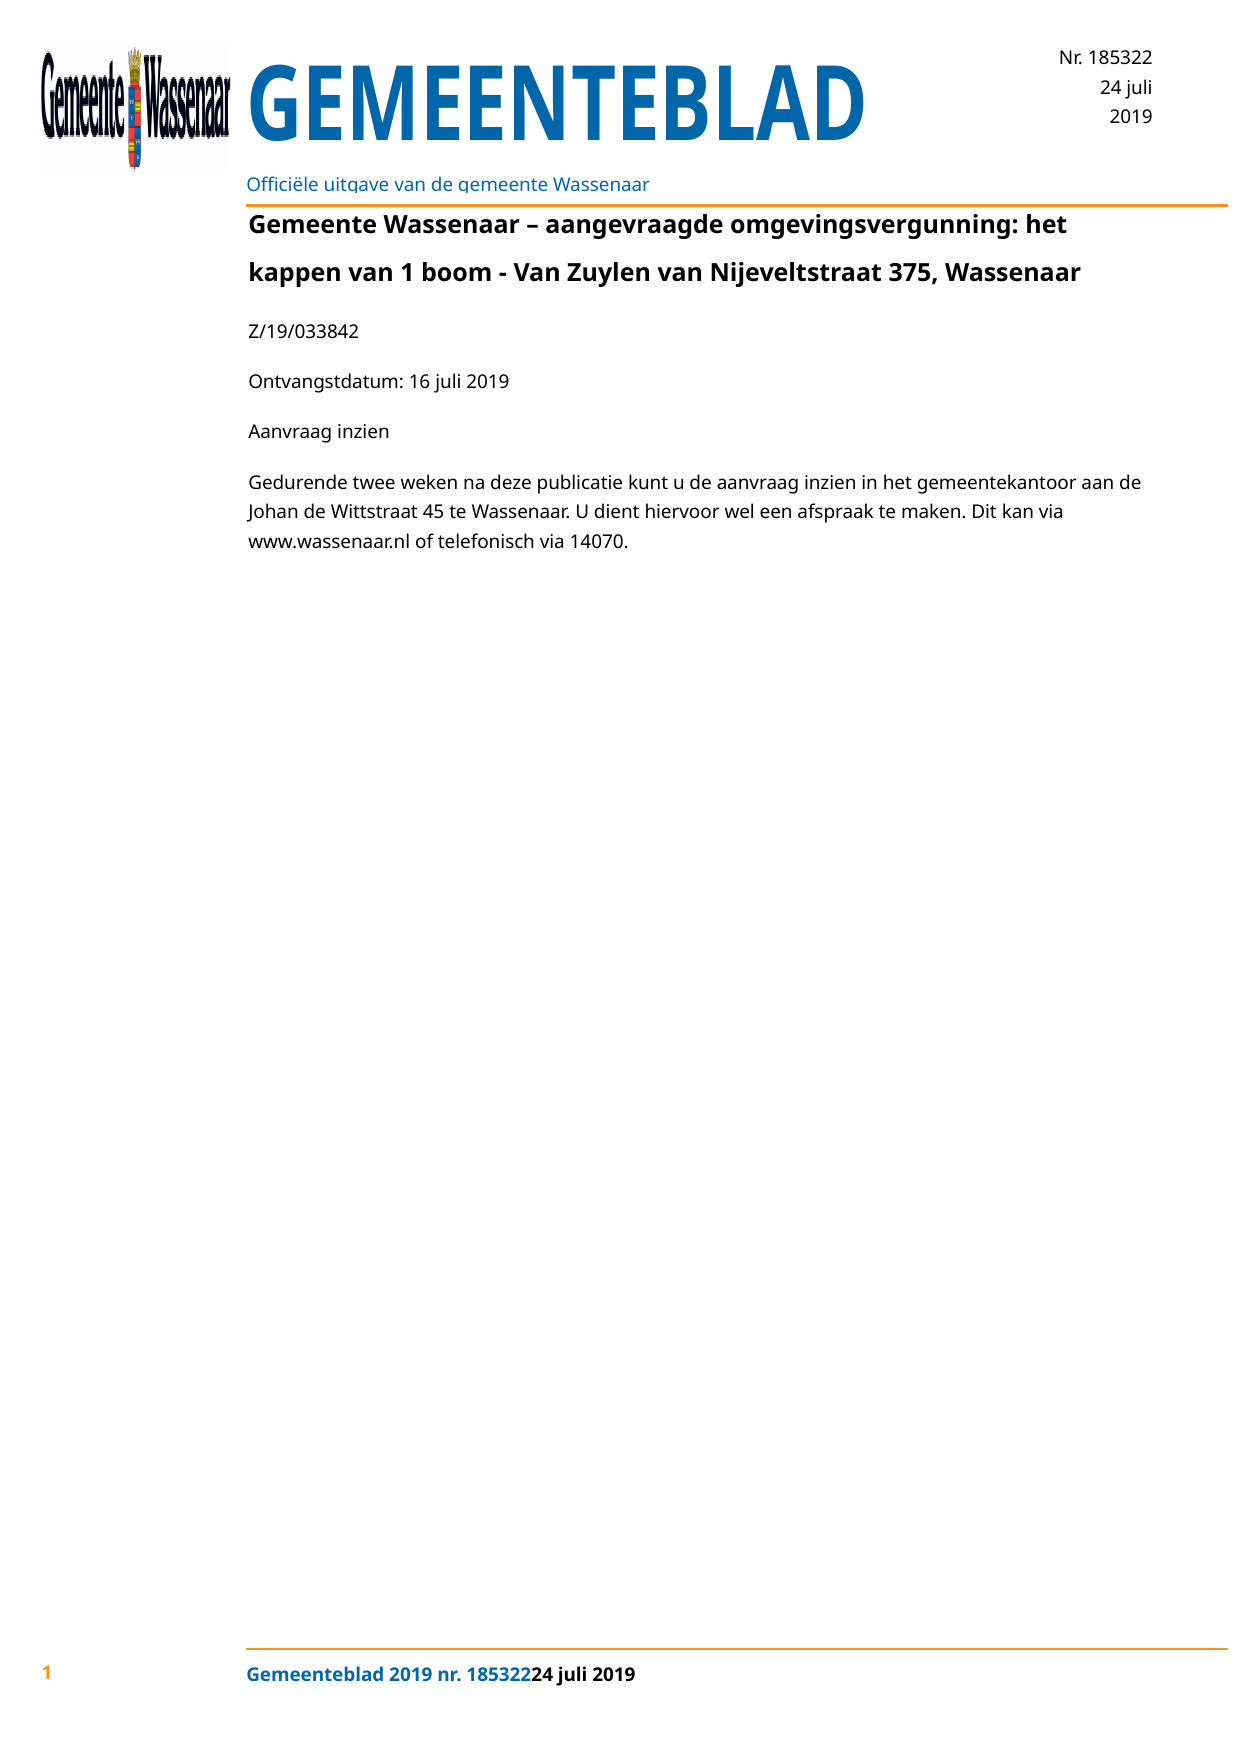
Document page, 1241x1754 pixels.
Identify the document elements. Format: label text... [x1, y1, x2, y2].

text Gemeente Wassenaar – aangevraagde omgevingsvergunning: het kappen van 1 boom - Van Zuylen van Nijeveltstraat 375, Wassenaar [248, 207, 1152, 288]
text Ontvangstdatum: 16 juli 2019 [248, 368, 1152, 394]
text Aanvraag inzien [248, 419, 1152, 444]
text Gedurende twee weken na deze publicatie kunt u de aanvraag inzien in het gemeentekantoor aan de Johan de Wittstraat 45 te Wassenaar. U dient hiervoor wel een afspraak te maken. Dit kan via www.wassenaar.nl of telefonisch via 14070. [248, 469, 1152, 554]
picture [41, 47, 231, 172]
text Z/19/033842 [248, 318, 1152, 344]
